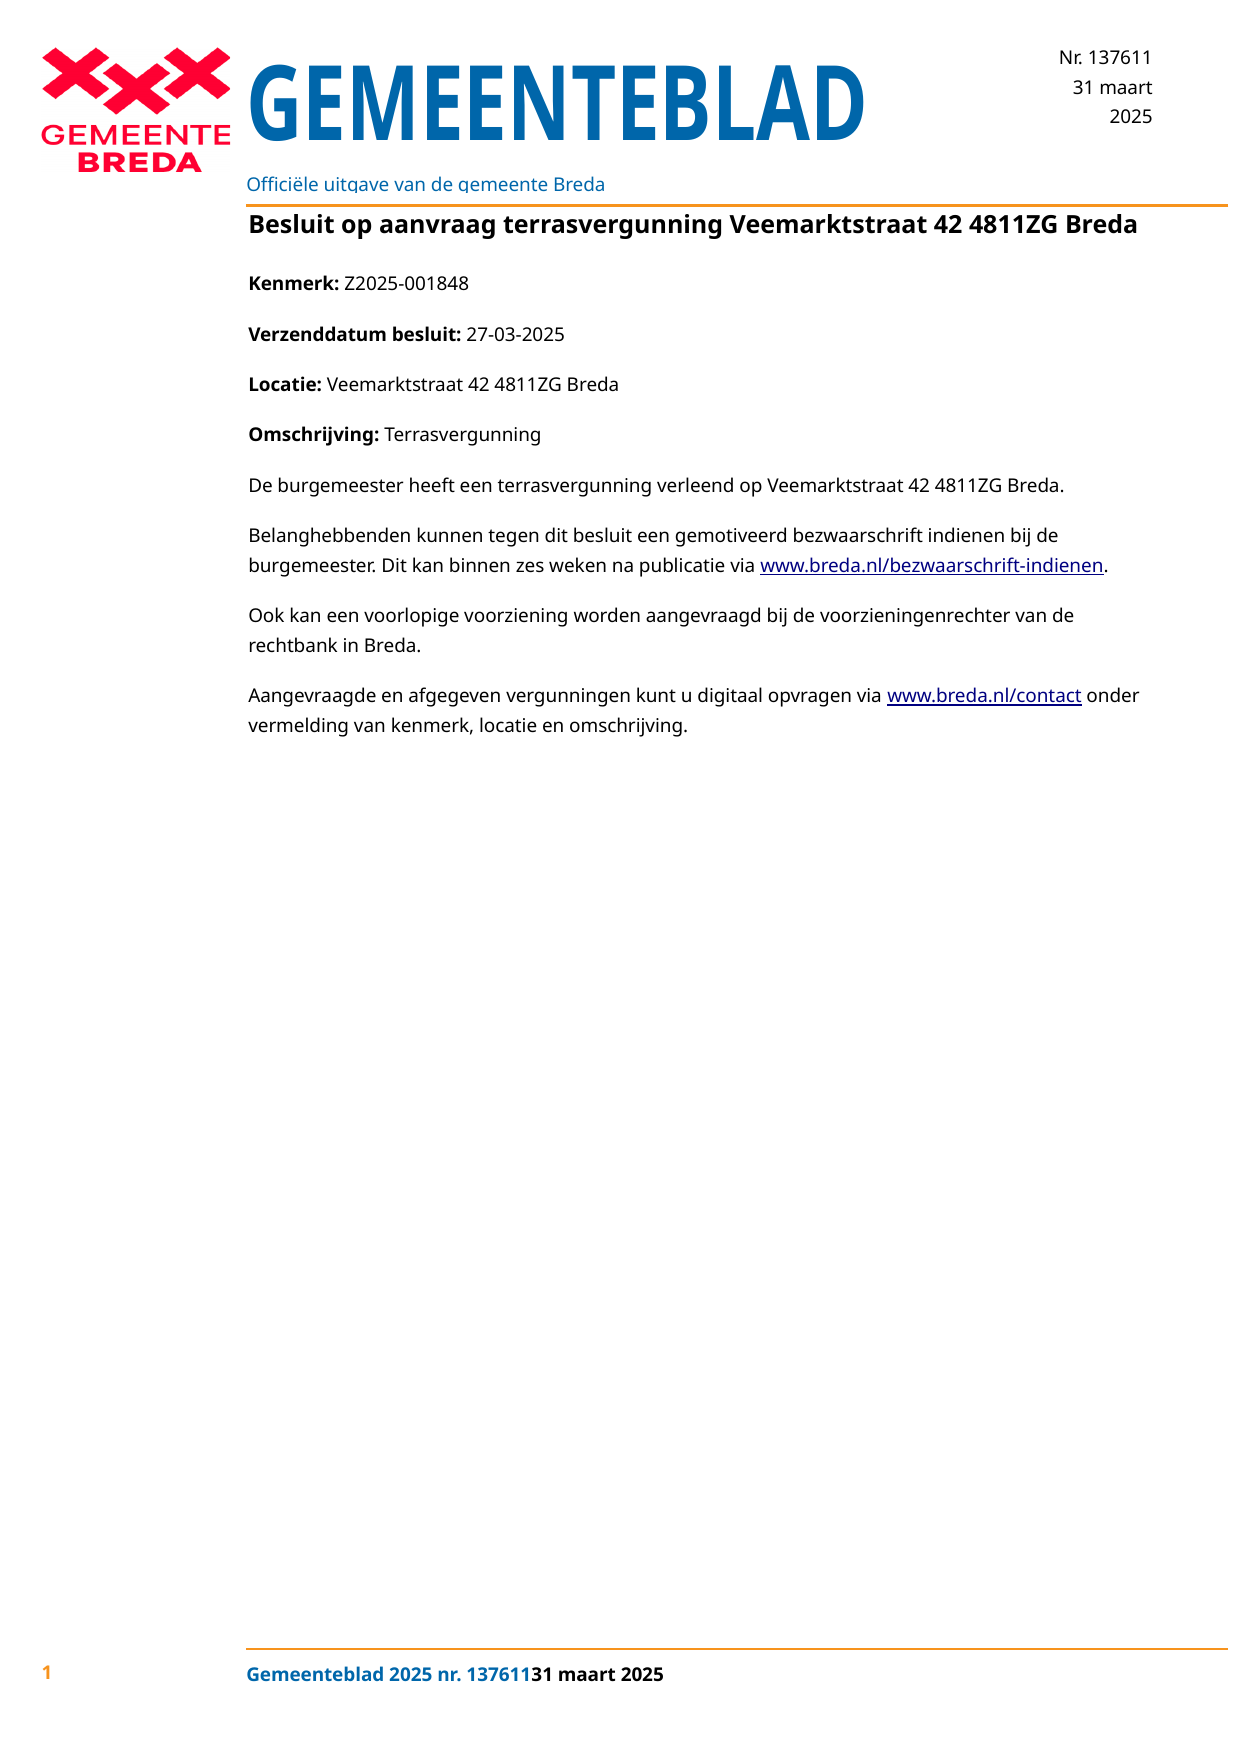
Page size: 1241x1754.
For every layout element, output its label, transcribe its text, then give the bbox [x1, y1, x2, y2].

text Omschrijving: Terrasvergunning [248, 422, 1152, 447]
text Aangevraagde en afgegeven vergunningen kunt u digitaal opvragen via www.breda.nl/contact onder vermelding van kenmerk, locatie en omschrijving. [248, 682, 1152, 738]
text Verzenddatum besluit: 27-03-2025 [248, 321, 1152, 346]
text De burgemeester heeft een terrasvergunning verleend op Veemarktstraat 42 4811ZG Breda. [248, 472, 1152, 498]
text Kenmerk: Z2025-001848 [248, 270, 1152, 296]
text Ook kan een voorlopige voorziening worden aangevraagd bij de voorzieningenrechter van de rechtbank in Breda. [248, 602, 1152, 658]
picture [41, 47, 231, 172]
text Besluit op aanvraag terrasvergunning Veemarktstraat 42 4811ZG Breda [248, 207, 1152, 241]
text Locatie: Veemarktstraat 42 4811ZG Breda [248, 371, 1152, 397]
text Belanghebbenden kunnen tegen dit besluit een gemotiveerd bezwaarschrift indienen bij de burgemeester. Dit kan binnen zes weken na publicatie via www.breda.nl/bezwaarschrift-indienen. [248, 522, 1152, 578]
